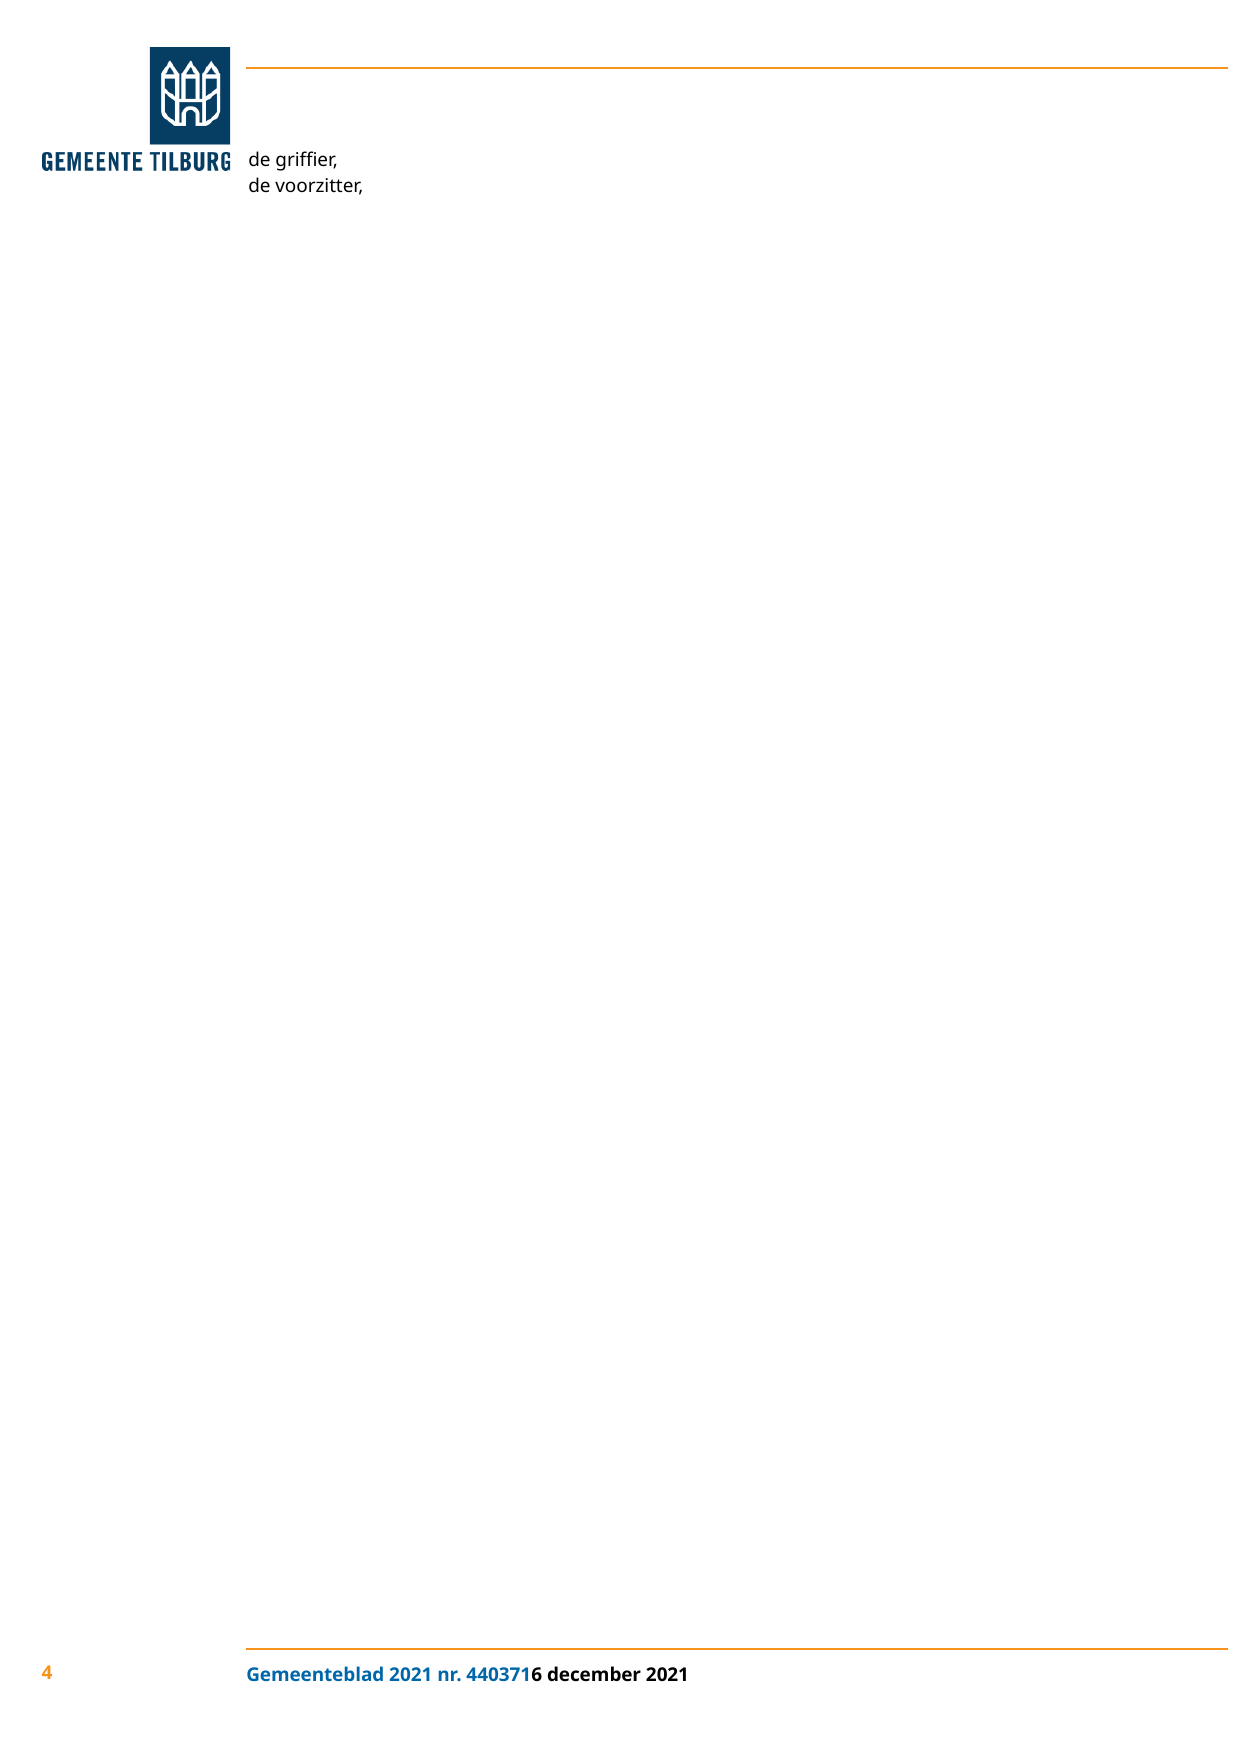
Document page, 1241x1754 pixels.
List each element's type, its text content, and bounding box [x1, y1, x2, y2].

picture [41, 47, 231, 172]
text de voorzitter, [248, 172, 1152, 198]
text de griffier, [248, 146, 1152, 172]
